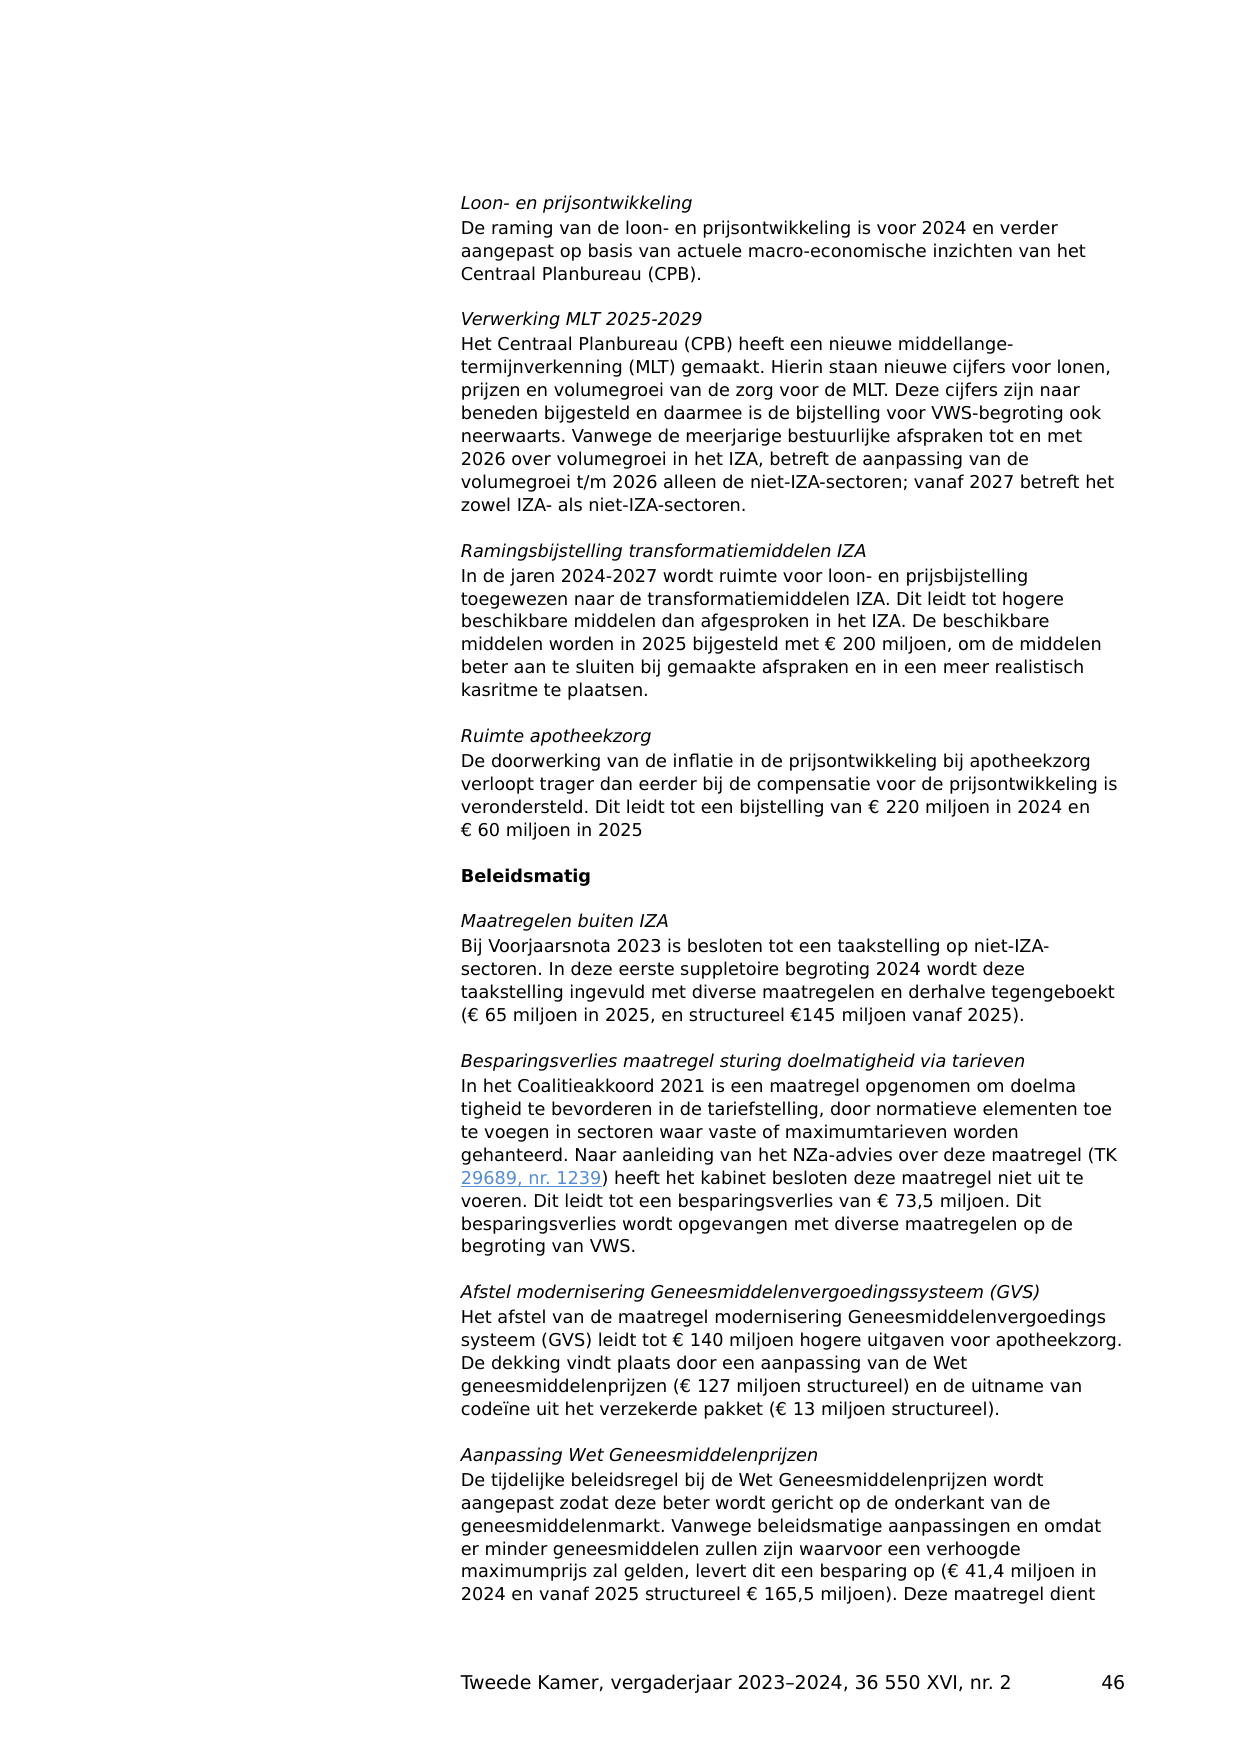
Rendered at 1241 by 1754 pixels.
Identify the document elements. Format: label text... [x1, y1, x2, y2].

text Beleidsmatig [461, 864, 1125, 887]
text In het Coalitieakkoord 2021 is een maatregel opgenomen om doelma­ tigheid te bevorderen in de tariefstelling, door normatieve elementen toe te voegen in sectoren waar vaste of maximumtarieven worden gehanteerd. Naar aanleiding van het NZa-advies over deze maatregel (TK 29689, nr. 1239) heeft het kabinet besloten deze maatregel niet uit te voeren. Dit leidt tot een besparingsverlies van € 73,5 miljoen. Dit besparingsverlies wordt opgevangen met diverse maatregelen op de begroting van VWS. [461, 1074, 1125, 1257]
text Besparingsverlies maatregel sturing doelmatigheid via tarieven [461, 1049, 1125, 1072]
text Afstel modernisering Geneesmiddelenvergoedingssysteem (GVS) [461, 1280, 1125, 1303]
text Het Centraal Planbureau (CPB) heeft een nieuwe middellange- termĳnverkenning (MLT) gemaakt. Hierin staan nieuwe cijfers voor lonen, prijzen en volumegroei van de zorg voor de MLT. Deze cijfers zijn naar beneden bijgesteld en daarmee is de bijstelling voor VWS-begroting ook neerwaarts. Vanwege de meerjarige bestuurlijke afspraken tot en met 2026 over volumegroei in het IZA, betreft de aanpassing van de volumegroei t/m 2026 alleen de niet-IZA-sectoren; vanaf 2027 betreft het zowel IZA- als niet-IZA-sectoren. [461, 332, 1125, 516]
text Loon- en prijsontwikkeling [461, 191, 1125, 214]
text Aanpassing Wet Geneesmiddelenprijzen [461, 1443, 1125, 1466]
text De doorwerking van de inflatie in de prijsontwikkeling bij apotheekzorg verloopt trager dan eerder bij de compensatie voor de prijsontwikkeling is verondersteld. Dit leidt tot een bĳstelling van € 220 miljoen in 2024 en € 60 miljoen in 2025 [461, 749, 1125, 841]
text Verwerking MLT 2025-2029 [461, 307, 1125, 330]
text Ruimte apotheekzorg [461, 724, 1125, 747]
text De tijdelijke beleidsregel bij de Wet Geneesmiddelenprijzen wordt aangepast zodat deze beter wordt gericht op de onderkant van de geneesmiddelenmarkt. Vanwege beleidsmatige aanpassingen en omdat er minder geneesmiddelen zullen zijn waarvoor een verhoogde maximumprijs zal gelden, levert dit een besparing op (€ 41,4 miljoen in 2024 en vanaf 2025 structureel € 165,5 miljoen). Deze maatregel dient [461, 1468, 1125, 1605]
text De raming van de loon- en prijsontwikkeling is voor 2024 en verder aangepast op basis van actuele macro-economische inzichten van het Centraal Planbureau (CPB). [461, 216, 1125, 284]
text Ramingsbijstelling transformatiemiddelen IZA [461, 539, 1125, 562]
text Bĳ Voorjaarsnota 2023 is besloten tot een taakstelling op niet-IZA-sectoren. In deze eerste suppletoire begroting 2024 wordt deze taakstelling ingevuld met diverse maatregelen en derhalve tegengeboekt (€ 65 miljoen in 2025, en structureel €145 miljoen vanaf 2025). [461, 934, 1125, 1026]
text Maatregelen buiten IZA [461, 909, 1125, 932]
text Het afstel van de maatregel modernisering Geneesmiddelenvergoedings­ systeem (GVS) leidt tot € 140 miljoen hogere uitgaven voor apotheekzorg. De dekking vindt plaats door een aanpassing van de Wet geneesmiddelenprĳzen (€ 127 miljoen structureel) en de uitname van codeïne uit het verzekerde pakket (€ 13 miljoen structureel). [461, 1305, 1125, 1420]
text In de jaren 2024-2027 wordt ruimte voor loon- en prĳsbĳstelling toegewezen naar de transformatiemiddelen IZA. Dit leidt tot hogere beschikbare middelen dan afgesproken in het IZA. De beschikbare middelen worden in 2025 bĳgesteld met € 200 miljoen, om de middelen beter aan te sluiten bĳ gemaakte afspraken en in een meer realistisch kasritme te plaatsen. [461, 564, 1125, 701]
